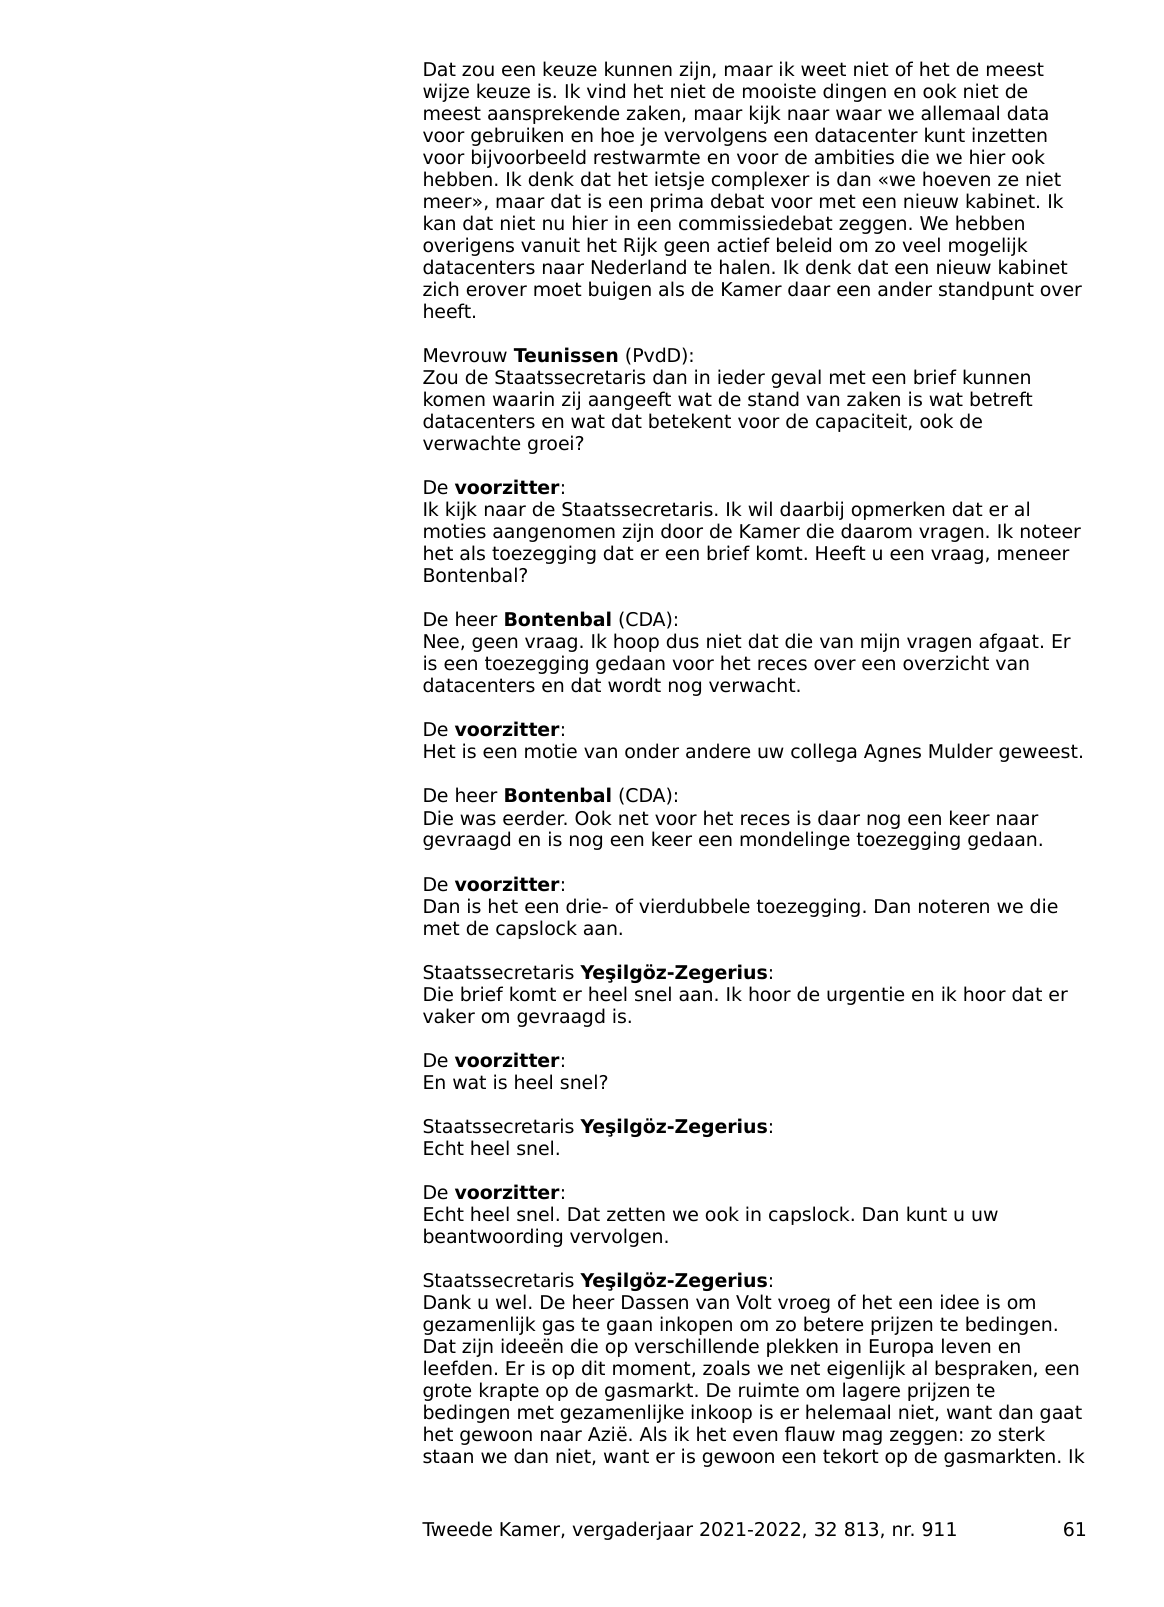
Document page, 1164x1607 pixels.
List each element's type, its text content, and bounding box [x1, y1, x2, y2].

text De voorzitter: [422, 1182, 1087, 1204]
text Dan is het een drie- of vierdubbele toezegging. Dan noteren we die met de capslock aan. [422, 896, 1087, 939]
text Staatssecretaris Yeşilgöz-Zegerius: [422, 1270, 1087, 1292]
text Zou de Staatssecretaris dan in ieder geval met een brief kunnen komen waarin zij aangeeft wat de stand van zaken is wat betreft datacenters en wat dat betekent voor de capaciteit, ook de verwachte groei? [422, 367, 1087, 455]
text De voorzitter: [422, 719, 1087, 741]
text Die brief komt er heel snel aan. Ik hoor de urgentie en ik hoor dat er vaker om gevraagd is. [422, 984, 1087, 1028]
text En wat is heel snel? [422, 1072, 1087, 1094]
text Mevrouw Teunissen (PvdD): [422, 345, 1087, 367]
text Dank u wel. De heer Dassen van Volt vroeg of het een idee is om gezamenlijk gas te gaan inkopen om zo betere prijzen te bedingen. Dat zijn ideeën die op verschillende plekken in Europa leven en leefden. Er is op dit moment, zoals we net eigenlijk al bespraken, een grote krapte op de gasmarkt. De ruimte om lagere prijzen te bedingen met gezamenlijke inkoop is er helemaal niet, want dan gaat het gewoon naar Azië. Als ik het even flauw mag zeggen: zo sterk staan we dan niet, want er is gewoon een tekort op de gasmarkten. Ik [422, 1292, 1087, 1468]
text Ik kijk naar de Staatssecretaris. Ik wil daarbij opmerken dat er al moties aangenomen zijn door de Kamer die daarom vragen. Ik noteer het als toezegging dat er een brief komt. Heeft u een vraag, meneer Bontenbal? [422, 499, 1087, 587]
text Die was eerder. Ook net voor het reces is daar nog een keer naar gevraagd en is nog een keer een mondelinge toezegging gedaan. [422, 807, 1087, 851]
text De heer Bontenbal (CDA): [422, 609, 1087, 631]
text De voorzitter: [422, 477, 1087, 499]
text Dat zou een keuze kunnen zijn, maar ik weet niet of het de meest wijze keuze is. Ik vind het niet de mooiste dingen en ook niet de meest aansprekende zaken, maar kijk naar waar we allemaal data voor gebruiken en hoe je vervolgens een datacenter kunt inzetten voor bijvoorbeeld restwarmte en voor de ambities die we hier ook hebben. Ik denk dat het ietsje complexer is dan «we hoeven ze niet meer», maar dat is een prima debat voor met een nieuw kabinet. Ik kan dat niet nu hier in een commissiedebat zeggen. We hebben overigens vanuit het Rijk geen actief beleid om zo veel mogelijk datacenters naar Nederland te halen. Ik denk dat een nieuw kabinet zich erover moet buigen als de Kamer daar een ander standpunt over heeft. [422, 59, 1087, 323]
text Staatssecretaris Yeşilgöz-Zegerius: [422, 962, 1087, 984]
text De voorzitter: [422, 1050, 1087, 1072]
text Nee, geen vraag. Ik hoop dus niet dat die van mijn vragen afgaat. Er is een toezegging gedaan voor het reces over een overzicht van datacenters en dat wordt nog verwacht. [422, 631, 1087, 697]
text Echt heel snel. [422, 1138, 1087, 1160]
text De voorzitter: [422, 873, 1087, 896]
text Het is een motie van onder andere uw collega Agnes Mulder geweest. [422, 741, 1087, 763]
text Echt heel snel. Dat zetten we ook in capslock. Dan kunt u uw beantwoording vervolgen. [422, 1204, 1087, 1248]
text Staatssecretaris Yeşilgöz-Zegerius: [422, 1116, 1087, 1138]
text De heer Bontenbal (CDA): [422, 785, 1087, 807]
